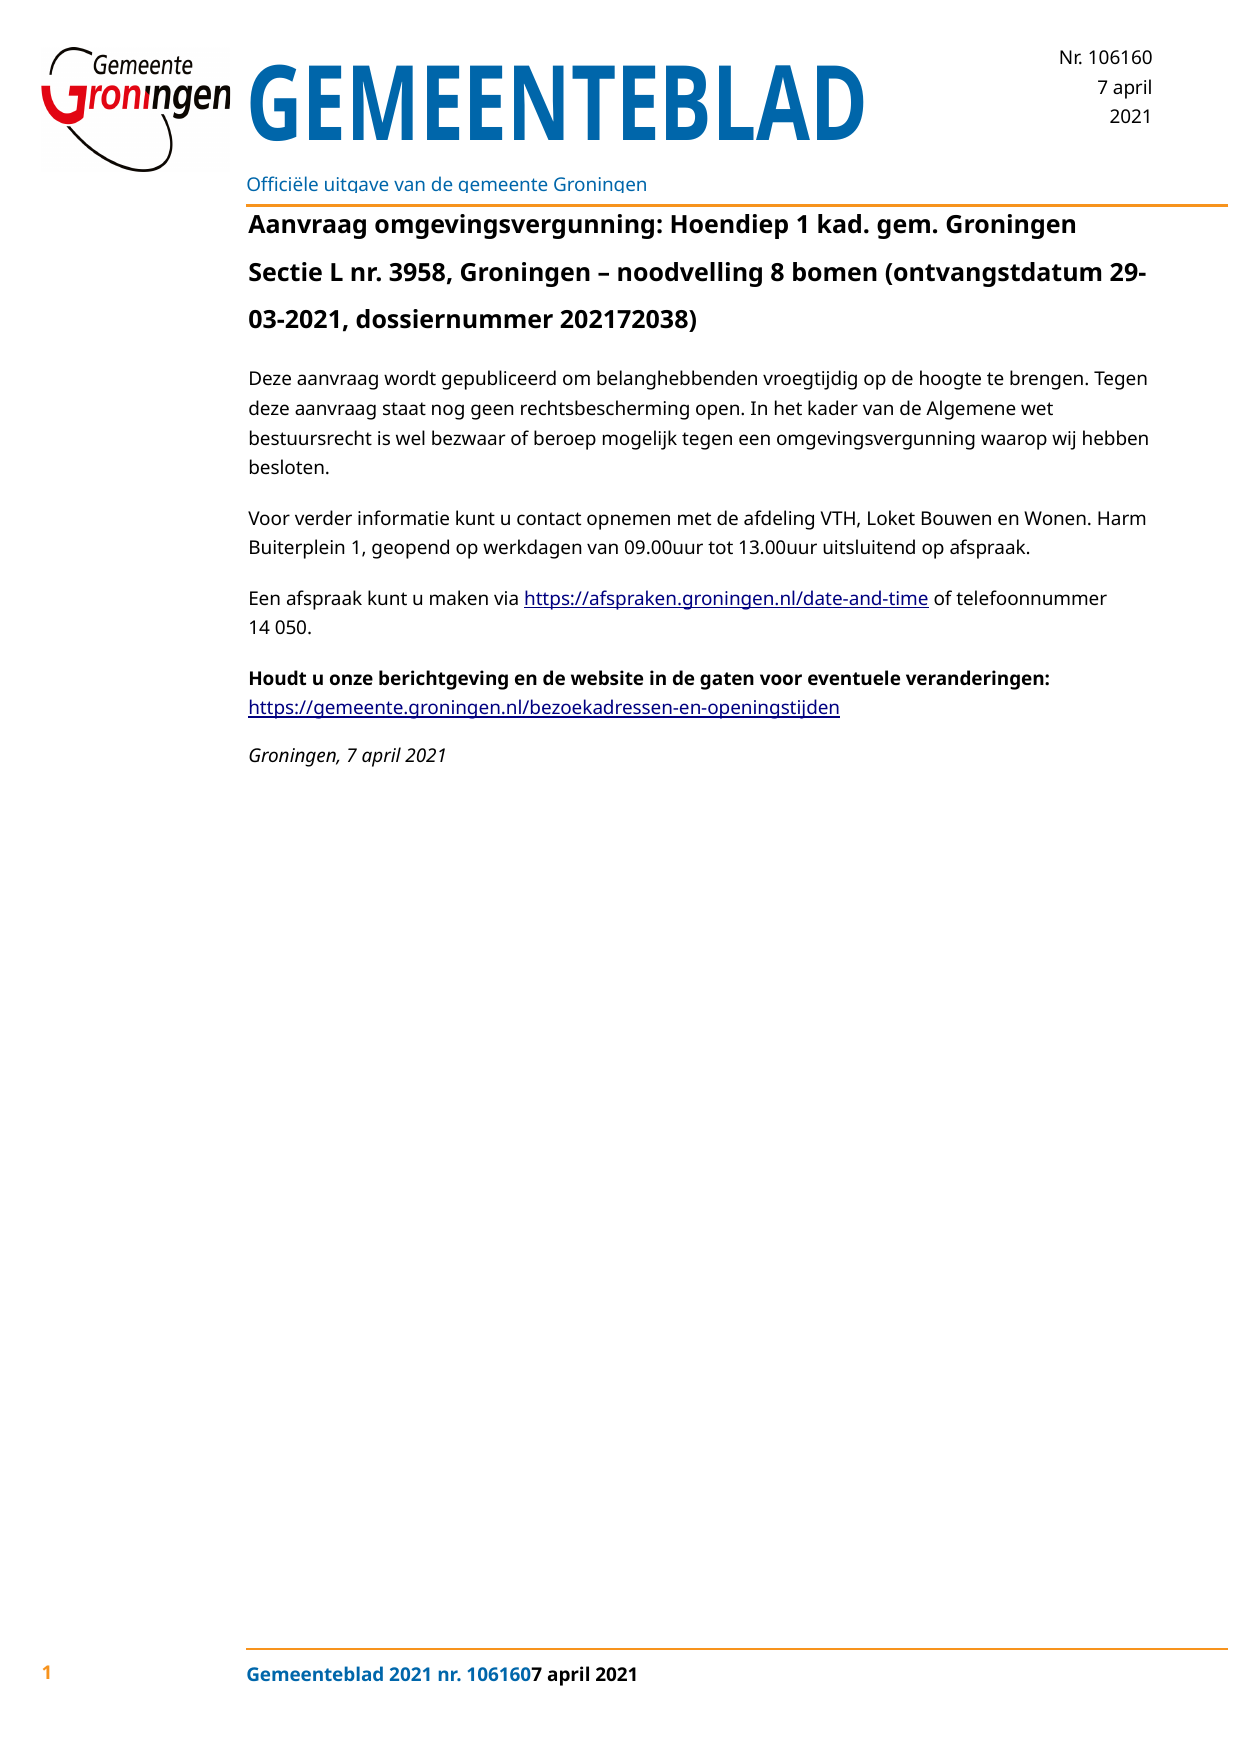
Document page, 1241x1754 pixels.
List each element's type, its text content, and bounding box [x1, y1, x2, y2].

text Voor verder informatie kunt u contact opnemen met de afdeling VTH, Loket Bouwen en Wonen. Harm Buiterplein 1, geopend op werkdagen van 09.00uur tot 13.00uur uitsluitend op afspraak. [248, 505, 1152, 560]
text Groningen, 7 april 2021 [248, 742, 1152, 768]
picture [41, 47, 231, 172]
text Deze aanvraag wordt gepubliceerd om belanghebbenden vroegtijdig op de hoogte te brengen. Tegen deze aanvraag staat nog geen rechtsbescherming open. In het kader van de Algemene wet bestuursrecht is wel bezwaar of beroep mogelijk tegen een omgevingsvergunning waarop wij hebben besloten. [248, 366, 1152, 480]
text Houdt u onze berichtgeving en de website in de gaten voor eventuele veranderingen: https://gemeente.groningen.nl/bezoekadressen-en-openingstijden [248, 665, 1152, 720]
text Aanvraag omgevingsvergunning: Hoendiep 1 kad. gem. Groningen Sectie L nr. 3958, Groningen – noodvelling 8 bomen (ontvangstdatum 29-03-2021, dossiernummer 202172038) [248, 207, 1152, 336]
text Een afspraak kunt u maken via https://afspraken.groningen.nl/date-and-time of telefoonnummer 14 050. [248, 585, 1152, 640]
